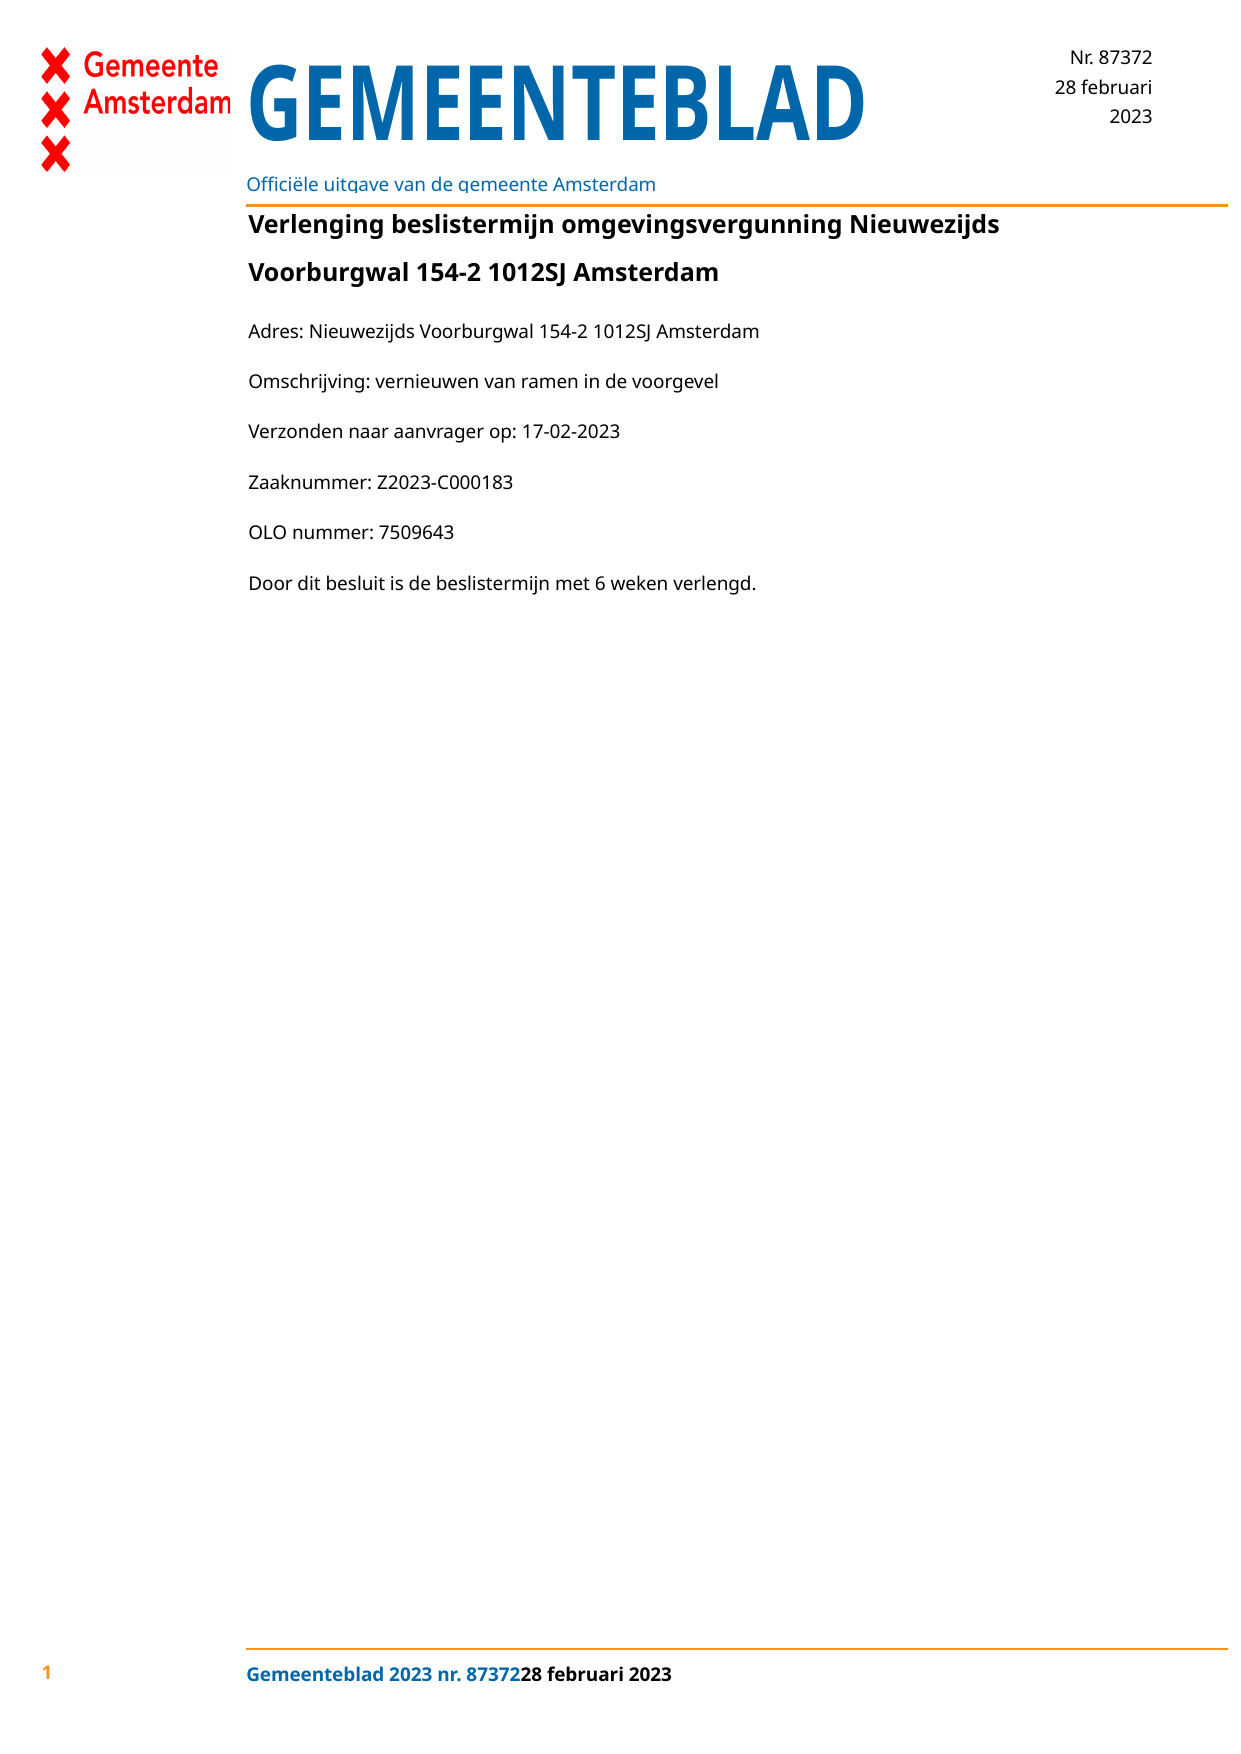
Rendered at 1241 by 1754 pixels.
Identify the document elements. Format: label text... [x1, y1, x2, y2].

text Adres: Nieuwezijds Voorburgwal 154-2 1012SJ Amsterdam [248, 318, 1152, 344]
text Zaaknummer: Z2023-C000183 [248, 469, 1152, 495]
text Verlenging beslistermijn omgevingsvergunning Nieuwezijds Voorburgwal 154-2 1012SJ Amsterdam [248, 207, 1152, 288]
text Omschrijving: vernieuwen van ramen in de voorgevel [248, 368, 1152, 394]
picture [41, 47, 231, 172]
text Door dit besluit is de beslistermijn met 6 weken verlengd. [248, 570, 1152, 596]
text OLO nummer: 7509643 [248, 519, 1152, 545]
text Verzonden naar aanvrager op: 17-02-2023 [248, 419, 1152, 444]
